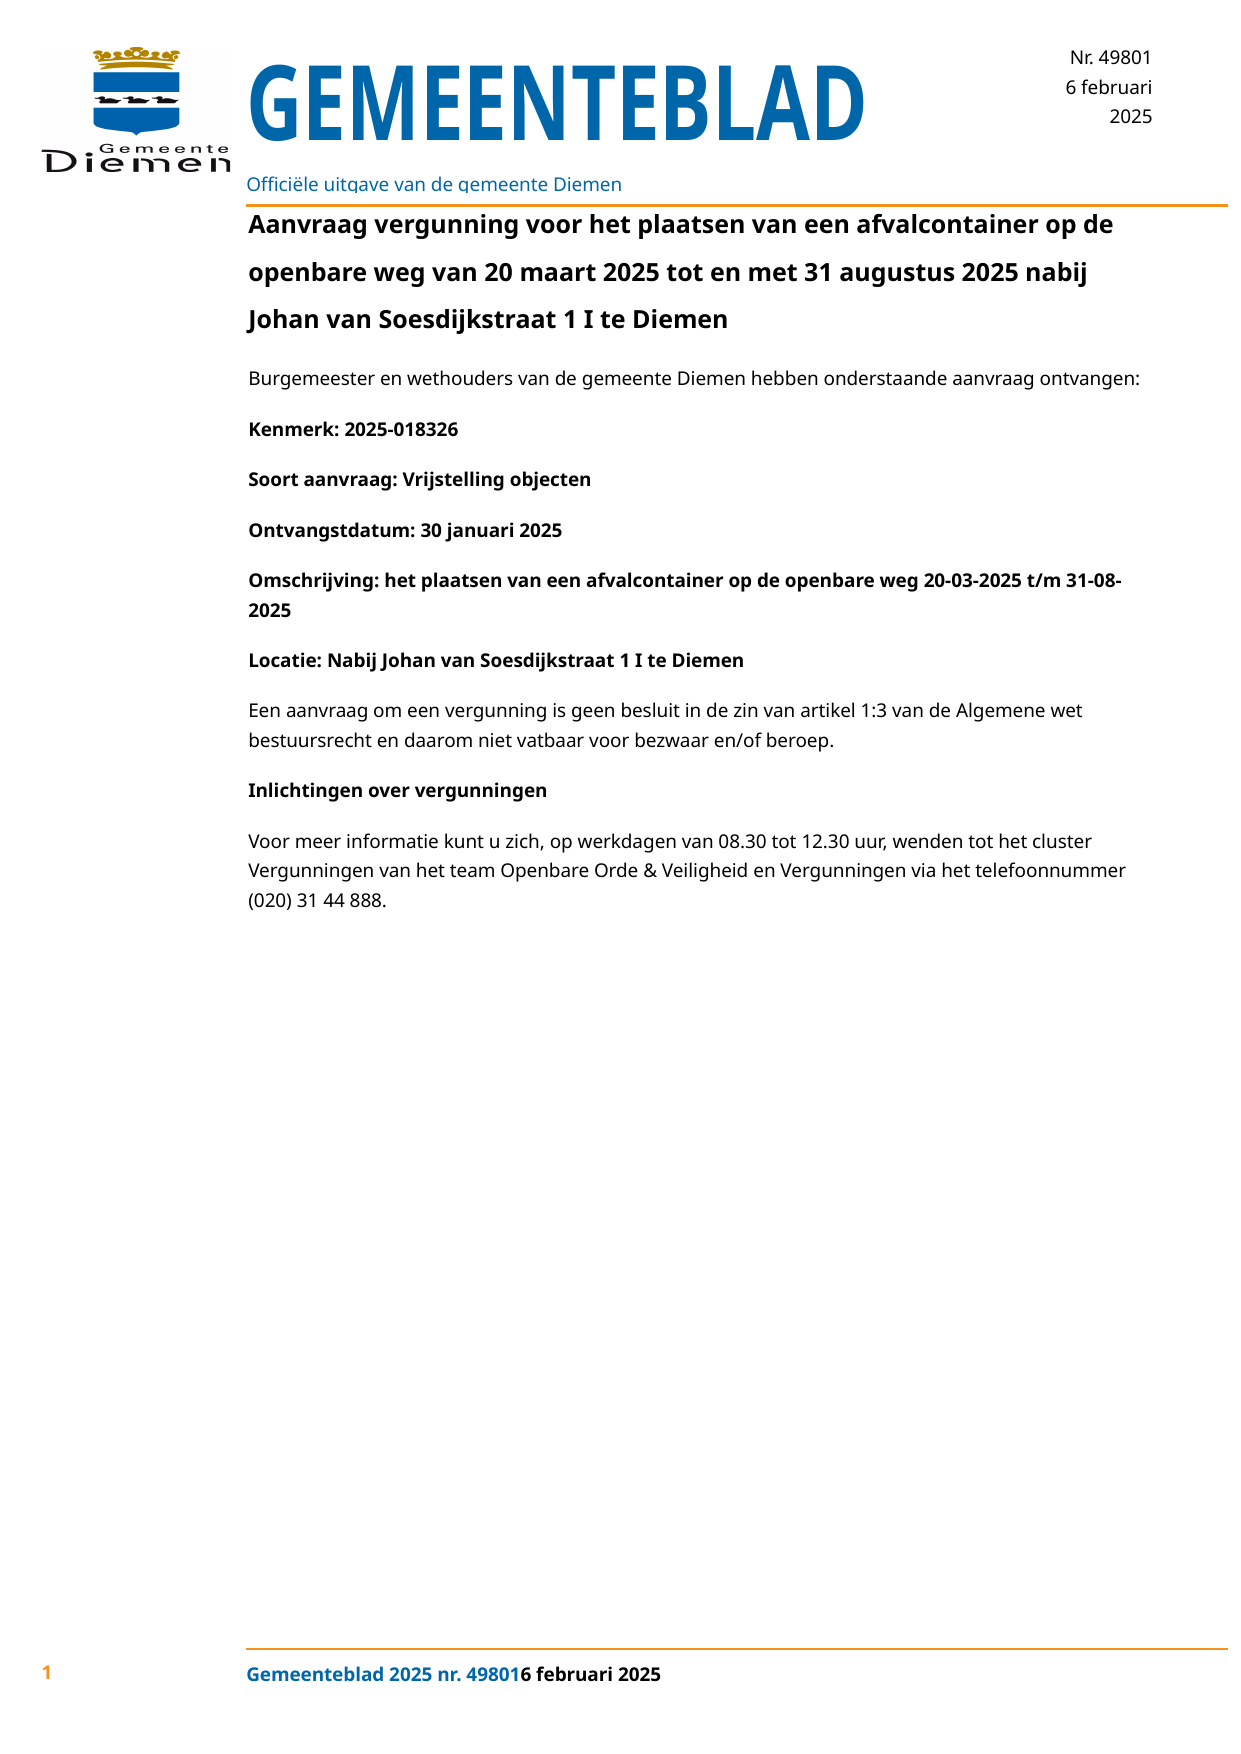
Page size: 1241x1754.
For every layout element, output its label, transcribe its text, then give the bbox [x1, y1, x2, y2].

text Burgemeester en wethouders van de gemeente Diemen hebben onderstaande aanvraag ontvangen: [248, 366, 1152, 391]
text Voor meer informatie kunt u zich, op werkdagen van 08.30 tot 12.30 uur, wenden tot het cluster Vergunningen van het team Openbare Orde & Veiligheid en Vergunningen via het telefoonnummer (020) 31 44 888. [248, 828, 1152, 913]
text Ontvangstdatum: 30 januari 2025 [248, 517, 1152, 542]
text Omschrijving: het plaatsen van een afvalcontainer op de openbare weg 20-03-2025 t/m 31-08-2025 [248, 567, 1152, 622]
text Soort aanvraag: Vrijstelling objecten [248, 466, 1152, 492]
text Aanvraag vergunning voor het plaatsen van een afvalcontainer op de openbare weg van 20 maart 2025 tot en met 31 augustus 2025 nabij Johan van Soesdijkstraat 1 I te Diemen [248, 207, 1152, 336]
text Locatie: Nabij Johan van Soesdijkstraat 1 I te Diemen [248, 647, 1152, 673]
text Een aanvraag om een vergunning is geen besluit in de zin van artikel 1:3 van de Algemene wet bestuursrecht en daarom niet vatbaar voor bezwaar en/of beroep. [248, 698, 1152, 753]
picture [41, 47, 231, 172]
text Kenmerk: 2025-018326 [248, 416, 1152, 442]
text Inlichtingen over vergunningen [248, 778, 1152, 803]
